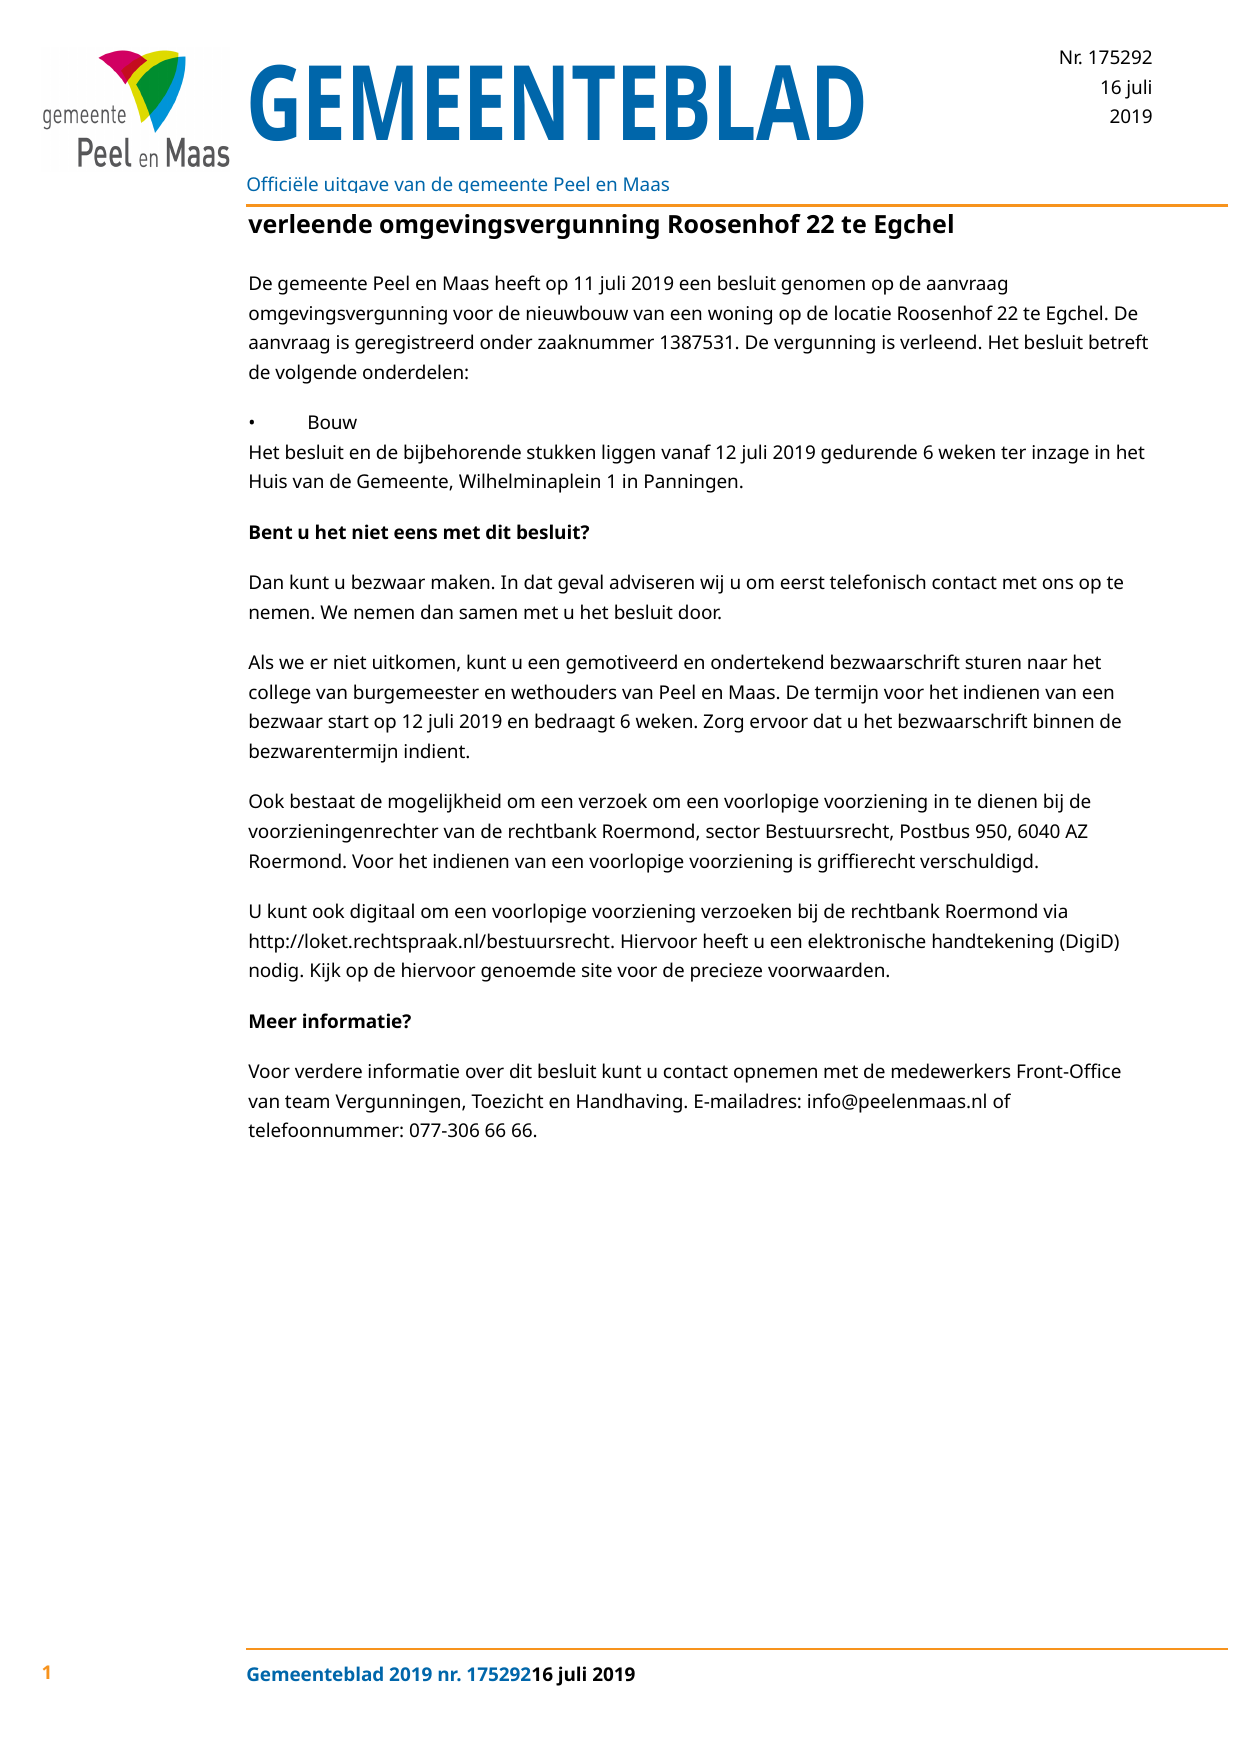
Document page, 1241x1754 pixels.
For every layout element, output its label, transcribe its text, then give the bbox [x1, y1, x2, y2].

text U kunt ook digitaal om een voorlopige voorziening verzoeken bij de rechtbank Roermond via http://loket.rechtspraak.nl/bestuursrecht. Hiervoor heeft u een elektronische handtekening (DigiD) nodig. Kijk op de hiervoor genoemde site voor de precieze voorwaarden. [248, 898, 1152, 983]
text Bent u het niet eens met dit besluit? [248, 519, 1152, 545]
text Het besluit en de bijbehorende stukken liggen vanaf 12 juli 2019 gedurende 6 weken ter inzage in het Huis van de Gemeente, Wilhelminaplein 1 in Panningen. [248, 439, 1152, 494]
text Als we er niet uitkomen, kunt u een gemotiveerd en ondertekend bezwaarschrift sturen naar het college van burgemeester en wethouders van Peel en Maas. De termijn voor het indienen van een bezwaar start op 12 juli 2019 en bedraagt 6 weken. Zorg ervoor dat u het bezwaarschrift binnen de bezwarentermijn indient. [248, 649, 1152, 764]
text verleende omgevingsvergunning Roosenhof 22 te Egchel [248, 207, 1152, 241]
text Ook bestaat de mogelijkheid om een verzoek om een voorlopige voorziening in te dienen bij de voorzieningenrechter van de rechtbank Roermond, sector Bestuursrecht, Postbus 950, 6040 AZ Roermond. Voor het indienen van een voorlopige voorziening is griffierecht verschuldigd. [248, 789, 1152, 873]
list Bouw [248, 409, 1152, 435]
text Voor verdere informatie over dit besluit kunt u contact opnemen met de medewerkers Front-Office van team Vergunningen, Toezicht en Handhaving. E-mailadres: info@peelenmaas.nl of telefoonnummer: 077-306 66 66. [248, 1058, 1152, 1143]
picture [41, 47, 231, 172]
text De gemeente Peel en Maas heeft op 11 juli 2019 een besluit genomen op de aanvraag omgevingsvergunning voor de nieuwbouw van een woning op de locatie Roosenhof 22 te Egchel. De aanvraag is geregistreerd onder zaaknummer 1387531. De vergunning is verleend. Het besluit betreft de volgende onderdelen: [248, 270, 1152, 385]
text Meer informatie? [248, 1008, 1152, 1033]
text Dan kunt u bezwaar maken. In dat geval adviseren wij u om eerst telefonisch contact met ons op te nemen. We nemen dan samen met u het besluit door. [248, 569, 1152, 625]
